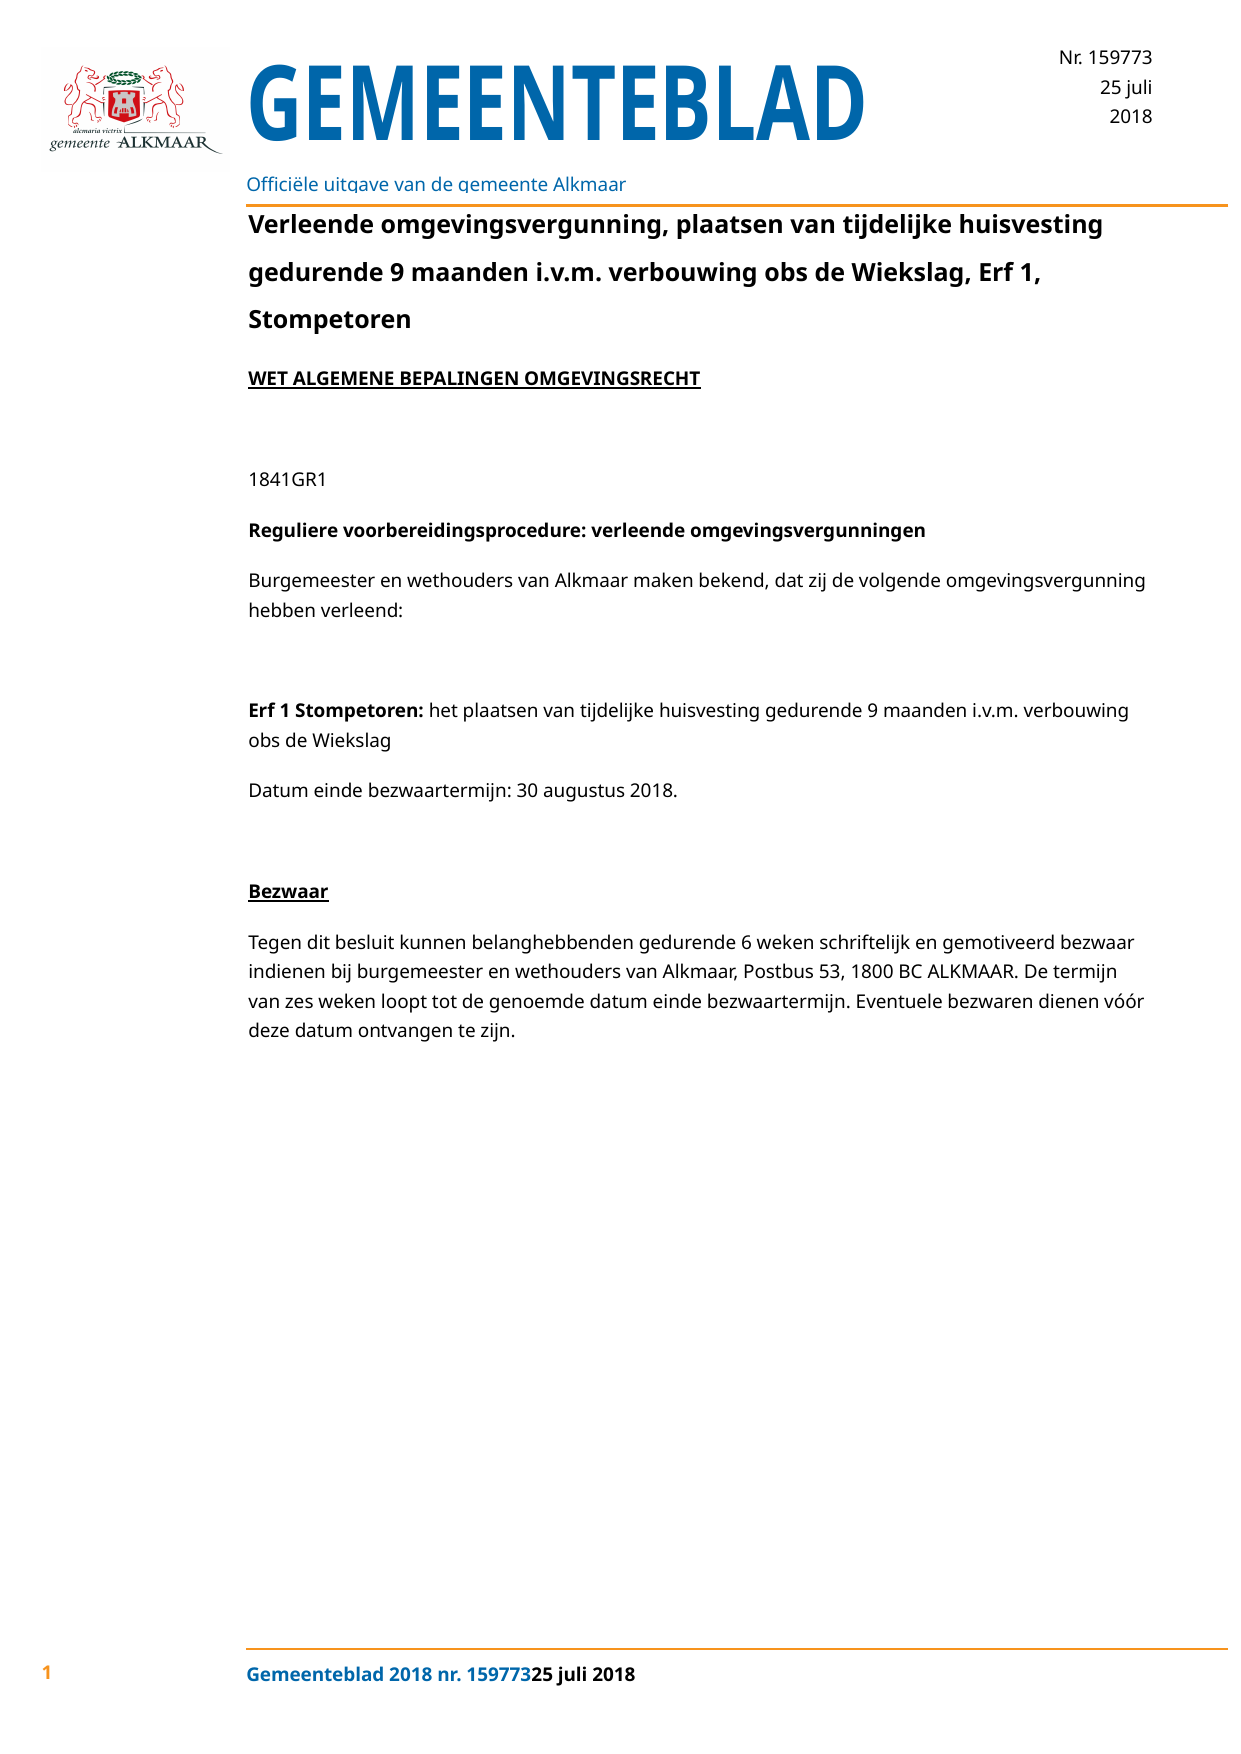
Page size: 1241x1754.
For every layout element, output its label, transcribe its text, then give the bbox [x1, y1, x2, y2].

text Burgemeester en wethouders van Alkmaar maken bekend, dat zij de volgende omgevingsvergunning hebben verleend: [248, 567, 1152, 622]
text Datum einde bezwaartermijn: 30 augustus 2018. [248, 778, 1152, 803]
picture [41, 47, 231, 172]
text Tegen dit besluit kunnen belanghebbenden gedurende 6 weken schriftelijk en gemotiveerd bezwaar indienen bij burgemeester en wethouders van Alkmaar, Postbus 53, 1800 BC ALKMAAR. De termijn van zes weken loopt tot de genoemde datum einde bezwaartermijn. Eventuele bezwaren dienen vóór deze datum ontvangen te zijn. [248, 929, 1152, 1043]
text Bezwaar [248, 878, 1152, 904]
text Verleende omgevingsvergunning, plaatsen van tijdelijke huisvesting gedurende 9 maanden i.v.m. verbouwing obs de Wiekslag, Erf 1, Stompetoren [248, 207, 1152, 336]
text Reguliere voorbereidingsprocedure: verleende omgevingsvergunningen [248, 517, 1152, 542]
text Erf 1 Stompetoren: het plaatsen van tijdelijke huisvesting gedurende 9 maanden i.v.m. verbouwing obs de Wiekslag [248, 698, 1152, 753]
text WET ALGEMENE BEPALINGEN OMGEVINGSRECHT [248, 366, 1152, 391]
text 1841GR1 [248, 466, 1152, 492]
